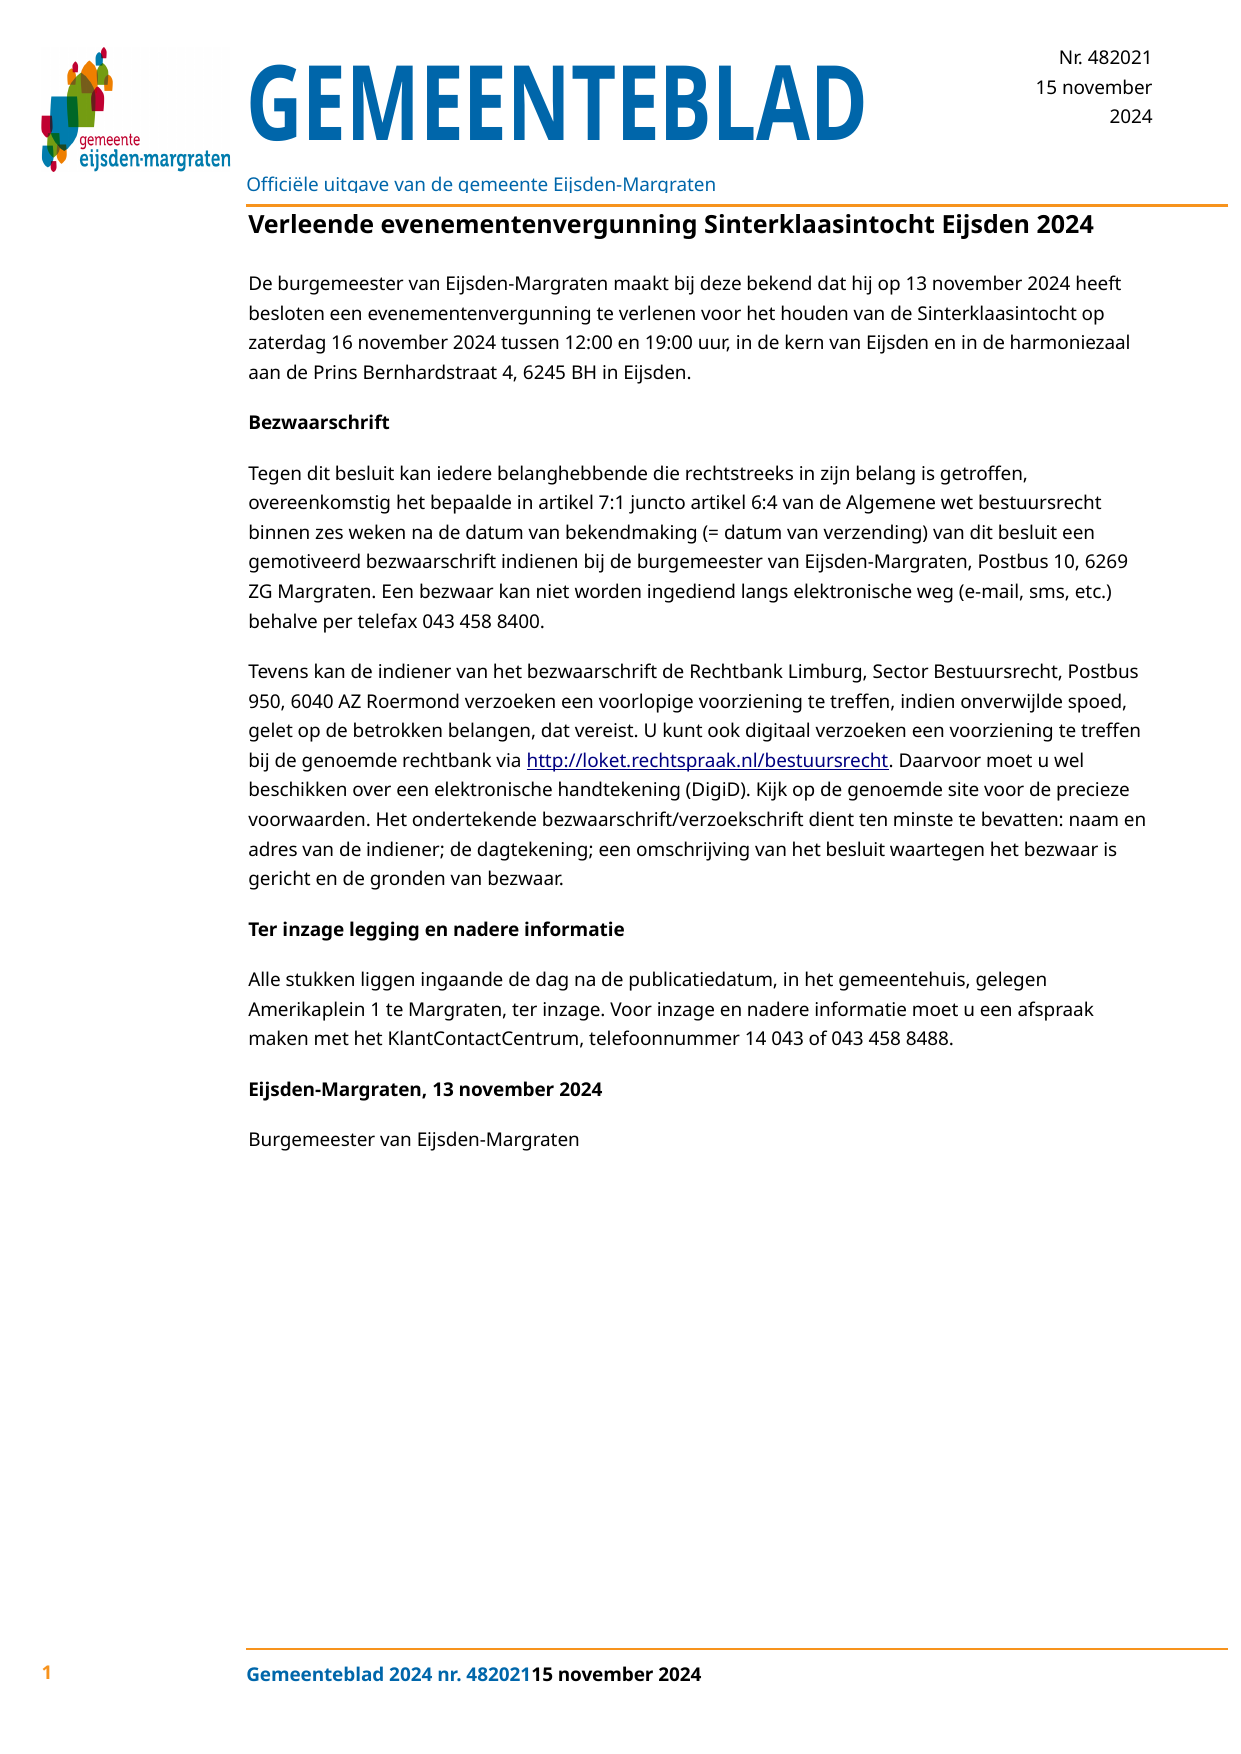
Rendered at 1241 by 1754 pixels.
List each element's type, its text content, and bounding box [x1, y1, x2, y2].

text Verleende evenementenvergunning Sinterklaasintocht Eijsden 2024 [248, 207, 1152, 241]
text Bezwaarschrift [248, 409, 1152, 435]
text Eijsden-Margraten, 13 november 2024 [248, 1076, 1152, 1101]
text Burgemeester van Eijsden-Margraten [248, 1126, 1152, 1152]
text Ter inzage legging en nadere informatie [248, 916, 1152, 941]
text Alle stukken liggen ingaande de dag na de publicatiedatum, in het gemeentehuis, gelegen Amerikaplein 1 te Margraten, ter inzage. Voor inzage en nadere informatie moet u een afspraak maken met het KlantContactCentrum, telefoonnummer 14 043 of 043 458 8488. [248, 966, 1152, 1051]
text Tegen dit besluit kan iedere belanghebbende die rechtstreeks in zijn belang is getroffen, overeenkomstig het bepaalde in artikel 7:1 juncto artikel 6:4 van de Algemene wet bestuursrecht binnen zes weken na de datum van bekendmaking (= datum van verzending) van dit besluit een gemotiveerd bezwaarschrift indienen bij de burgemeester van Eijsden-Margraten, Postbus 10, 6269 ZG Margraten. Een bezwaar kan niet worden ingediend langs elektronische weg (e-mail, sms, etc.) behalve per telefax 043 458 8400. [248, 460, 1152, 633]
text Tevens kan de indiener van het bezwaarschrift de Rechtbank Limburg, Sector Bestuursrecht, Postbus 950, 6040 AZ Roermond verzoeken een voorlopige voorziening te treffen, indien onverwijlde spoed, gelet op de betrokken belangen, dat vereist. U kunt ook digitaal verzoeken een voorziening te treffen bij de genoemde rechtbank via http://loket.rechtspraak.nl/bestuursrecht. Daarvoor moet u wel beschikken over een elektronische handtekening (DigiD). Kijk op de genoemde site voor de precieze voorwaarden. Het ondertekende bezwaarschrift/verzoekschrift dient ten minste te bevatten: naam en adres van de indiener; de dagtekening; een omschrijving van het besluit waartegen het bezwaar is gericht en de gronden van bezwaar. [248, 658, 1152, 891]
text De burgemeester van Eijsden-Margraten maakt bij deze bekend dat hij op 13 november 2024 heeft besloten een evenementenvergunning te verlenen voor het houden van de Sinterklaasintocht op zaterdag 16 november 2024 tussen 12:00 en 19:00 uur, in de kern van Eijsden en in de harmoniezaal aan de Prins Bernhardstraat 4, 6245 BH in Eijsden. [248, 270, 1152, 385]
picture [41, 47, 231, 172]
